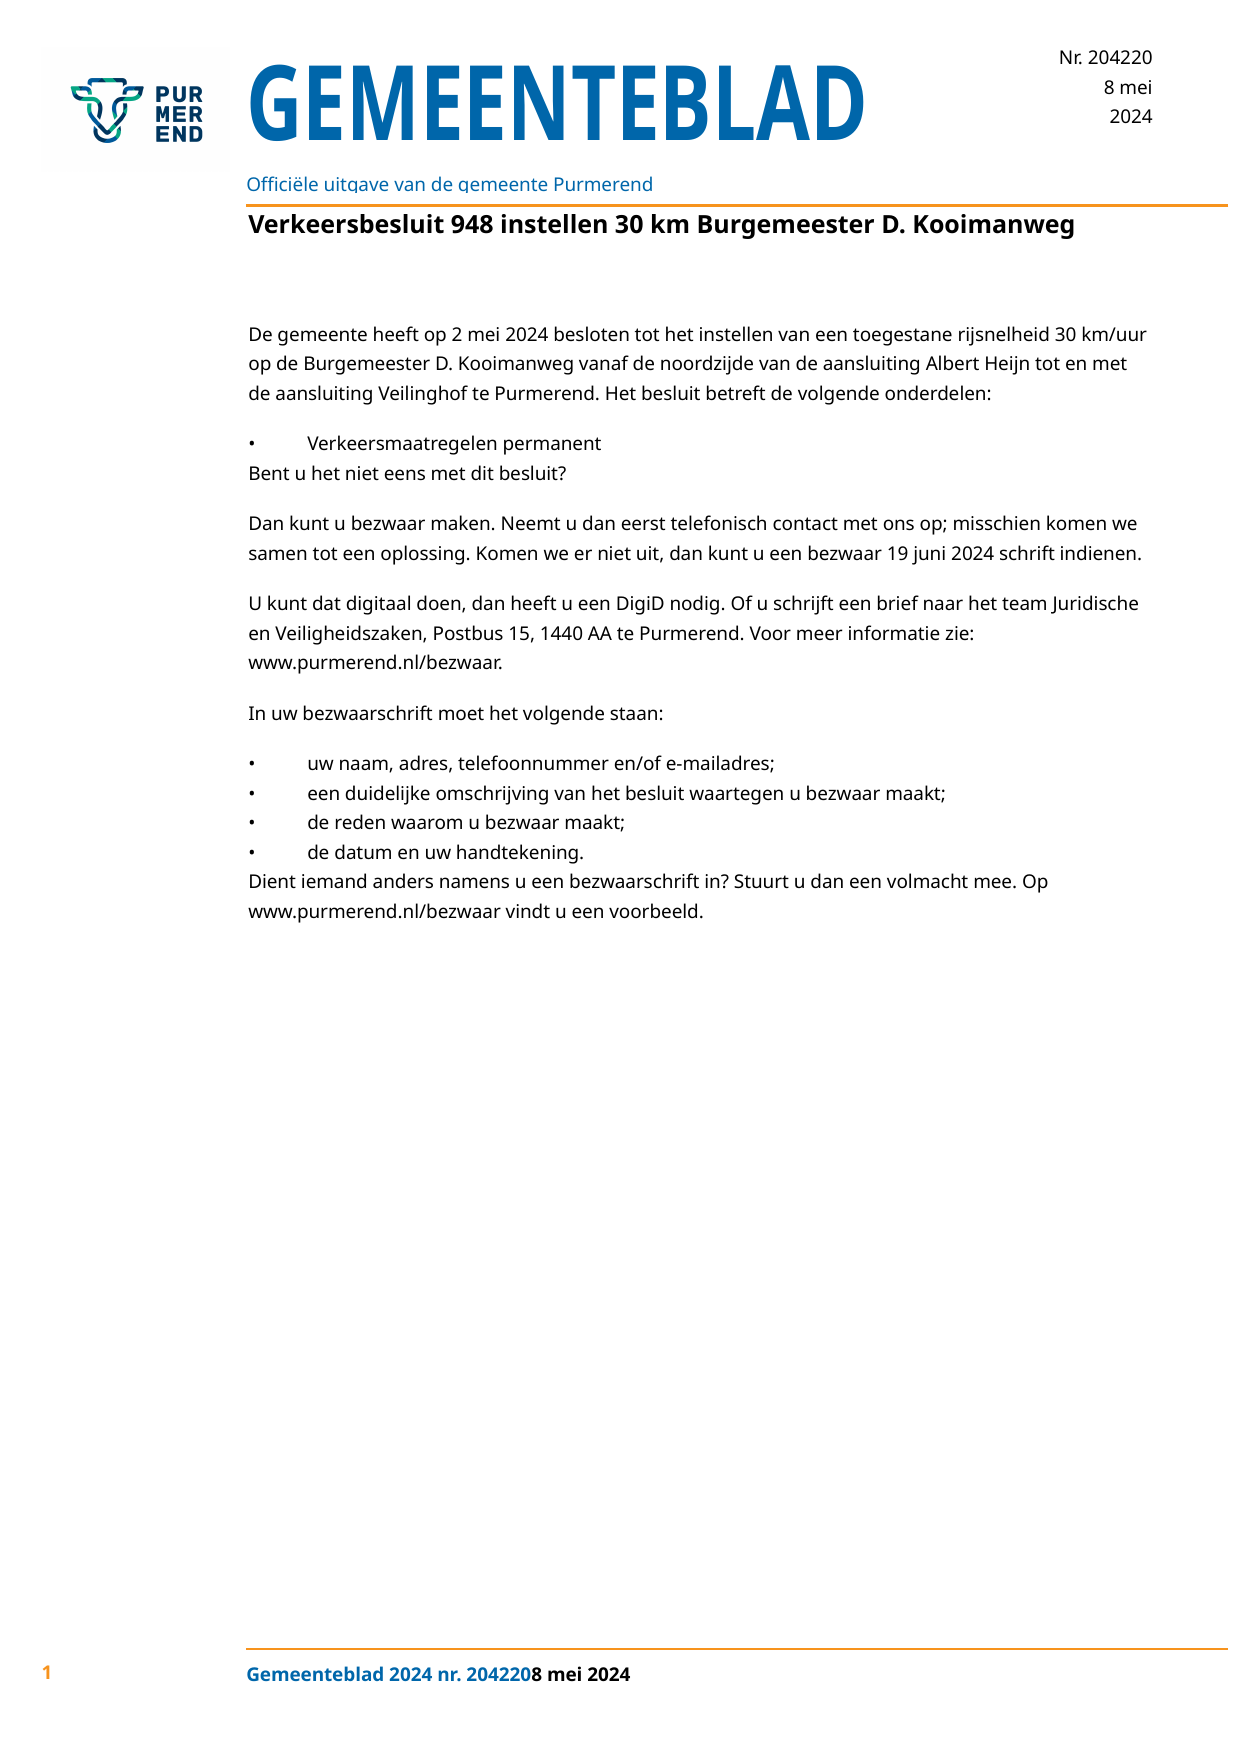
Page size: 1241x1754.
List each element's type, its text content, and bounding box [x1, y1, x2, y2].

list uw naam, adres, telefoonnummer en/of e-mailadres; [248, 750, 1152, 776]
text Bent u het niet eens met dit besluit? [248, 460, 1152, 486]
text Verkeersbesluit 948 instellen 30 km Burgemeester D. Kooimanweg [248, 207, 1152, 241]
list Verkeersmaatregelen permanent [248, 430, 1152, 456]
list de datum en uw handtekening. [248, 839, 1152, 865]
list de reden waarom u bezwaar maakt; [248, 809, 1152, 835]
picture [41, 47, 231, 172]
text U kunt dat digitaal doen, dan heeft u een DigiD nodig. Of u schrijft een brief naar het team Juridische en Veiligheidszaken, Postbus 15, 1440 AA te Purmerend. Voor meer informatie zie: www.purmerend.nl/bezwaar. [248, 590, 1152, 675]
list een duidelijke omschrijving van het besluit waartegen u bezwaar maakt; [248, 780, 1152, 806]
text De gemeente heeft op 2 mei 2024 besloten tot het instellen van een toegestane rijsnelheid 30 km/uur op de Burgemeester D. Kooimanweg vanaf de noordzijde van de aansluiting Albert Heijn tot en met de aansluiting Veilinghof te Purmerend. Het besluit betreft de volgende onderdelen: [248, 321, 1152, 406]
text Dient iemand anders namens u een bezwaarschrift in? Stuurt u dan een volmacht mee. Op www.purmerend.nl/bezwaar vindt u een voorbeeld. [248, 869, 1152, 924]
text Dan kunt u bezwaar maken. Neemt u dan eerst telefonisch contact met ons op; misschien komen we samen tot een oplossing. Komen we er niet uit, dan kunt u een bezwaar 19 juni 2024 schrift indienen. [248, 510, 1152, 566]
text In uw bezwaarschrift moet het volgende staan: [248, 700, 1152, 726]
